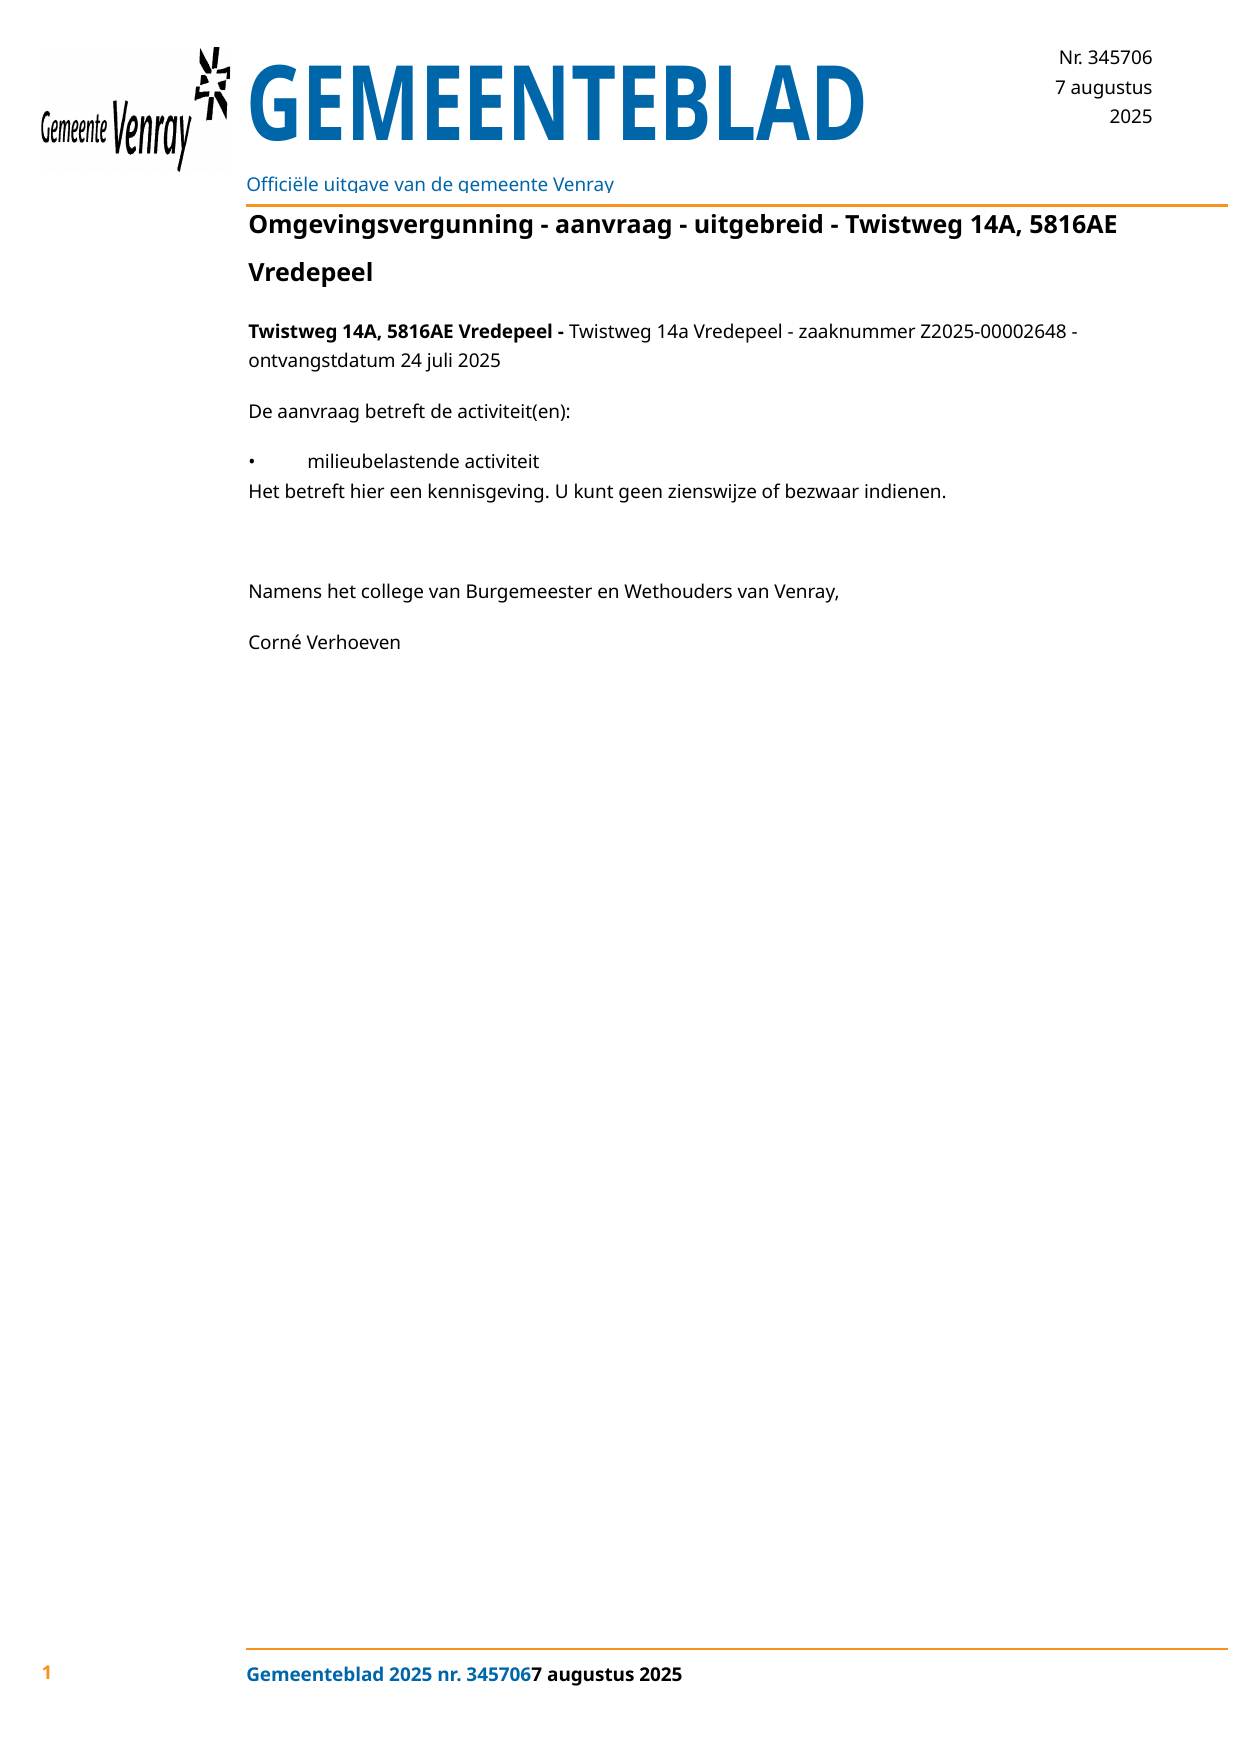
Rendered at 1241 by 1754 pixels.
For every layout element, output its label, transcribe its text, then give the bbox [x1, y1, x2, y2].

text Twistweg 14A, 5816AE Vredepeel - Twistweg 14a Vredepeel - zaaknummer Z2025-00002648 - ontvangstdatum 24 juli 2025 [248, 318, 1152, 373]
picture [41, 47, 231, 172]
text Corné Verhoeven [248, 629, 1152, 655]
list milieubelastende activiteit [248, 448, 1152, 474]
text Namens het college van Burgemeester en Wethouders van Venray, [248, 579, 1152, 604]
text Het betreft hier een kennisgeving. U kunt geen zienswijze of bezwaar indienen. [248, 478, 1152, 504]
text Omgevingsvergunning - aanvraag - uitgebreid - Twistweg 14A, 5816AE Vredepeel [248, 207, 1152, 288]
text De aanvraag betreft de activiteit(en): [248, 398, 1152, 424]
